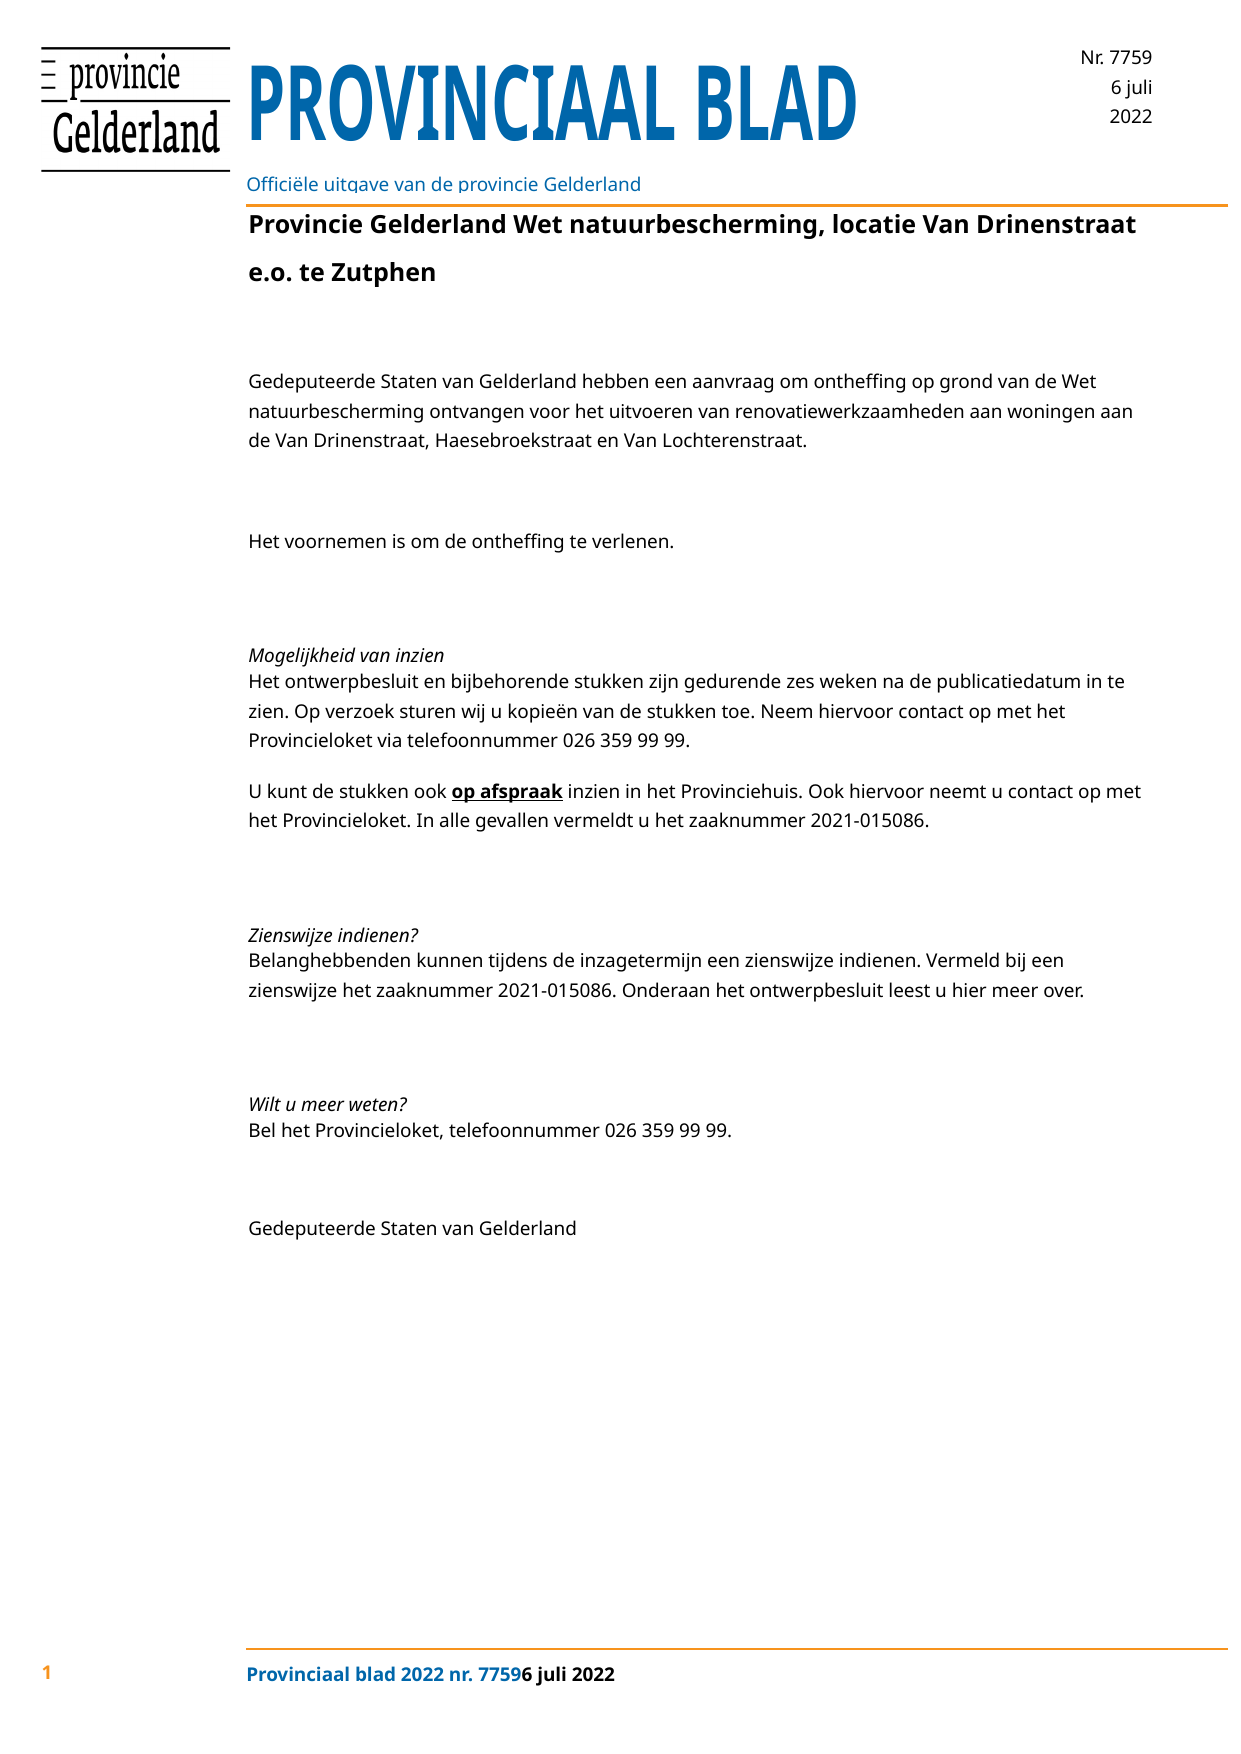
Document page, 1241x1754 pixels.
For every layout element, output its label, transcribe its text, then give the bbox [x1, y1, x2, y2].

text Gedeputeerde Staten van Gelderland [248, 1216, 1152, 1241]
text Mogelijkheid van inzien [248, 643, 1152, 668]
text U kunt de stukken ook op afspraak inzien in het Provinciehuis. Ook hiervoor neemt u contact op met het Provincieloket. In alle gevallen vermeldt u het zaaknummer 2021-015086. [248, 778, 1152, 833]
text Gedeputeerde Staten van Gelderland hebben een aanvraag om ontheffing op grond van de Wet natuurbescherming ontvangen voor het uitvoeren van renovatiewerkzaamheden aan woningen aan de Van Drinenstraat, Haesebroekstraat en Van Lochterenstraat. [248, 368, 1152, 453]
text Bel het Provincieloket, telefoonnummer 026 359 99 99. [248, 1117, 1152, 1143]
picture [41, 47, 231, 172]
text Zienswijze indienen? [248, 922, 1152, 948]
text Wilt u meer weten? [248, 1092, 1152, 1117]
text Het voornemen is om de ontheffing te verlenen. [248, 528, 1152, 554]
text Belanghebbenden kunnen tijdens de inzagetermijn een zienswijze indienen. Vermeld bij een zienswijze het zaaknummer 2021-015086. Onderaan het ontwerpbesluit leest u hier meer over. [248, 948, 1152, 1003]
text Het ontwerpbesluit en bijbehorende stukken zijn gedurende zes weken na de publicatiedatum in te zien. Op verzoek sturen wij u kopieën van de stukken toe. Neem hiervoor contact op met het Provincieloket via telefoonnummer 026 359 99 99. [248, 668, 1152, 753]
text Provincie Gelderland Wet natuurbescherming, locatie Van Drinenstraat e.o. te Zutphen [248, 207, 1152, 288]
